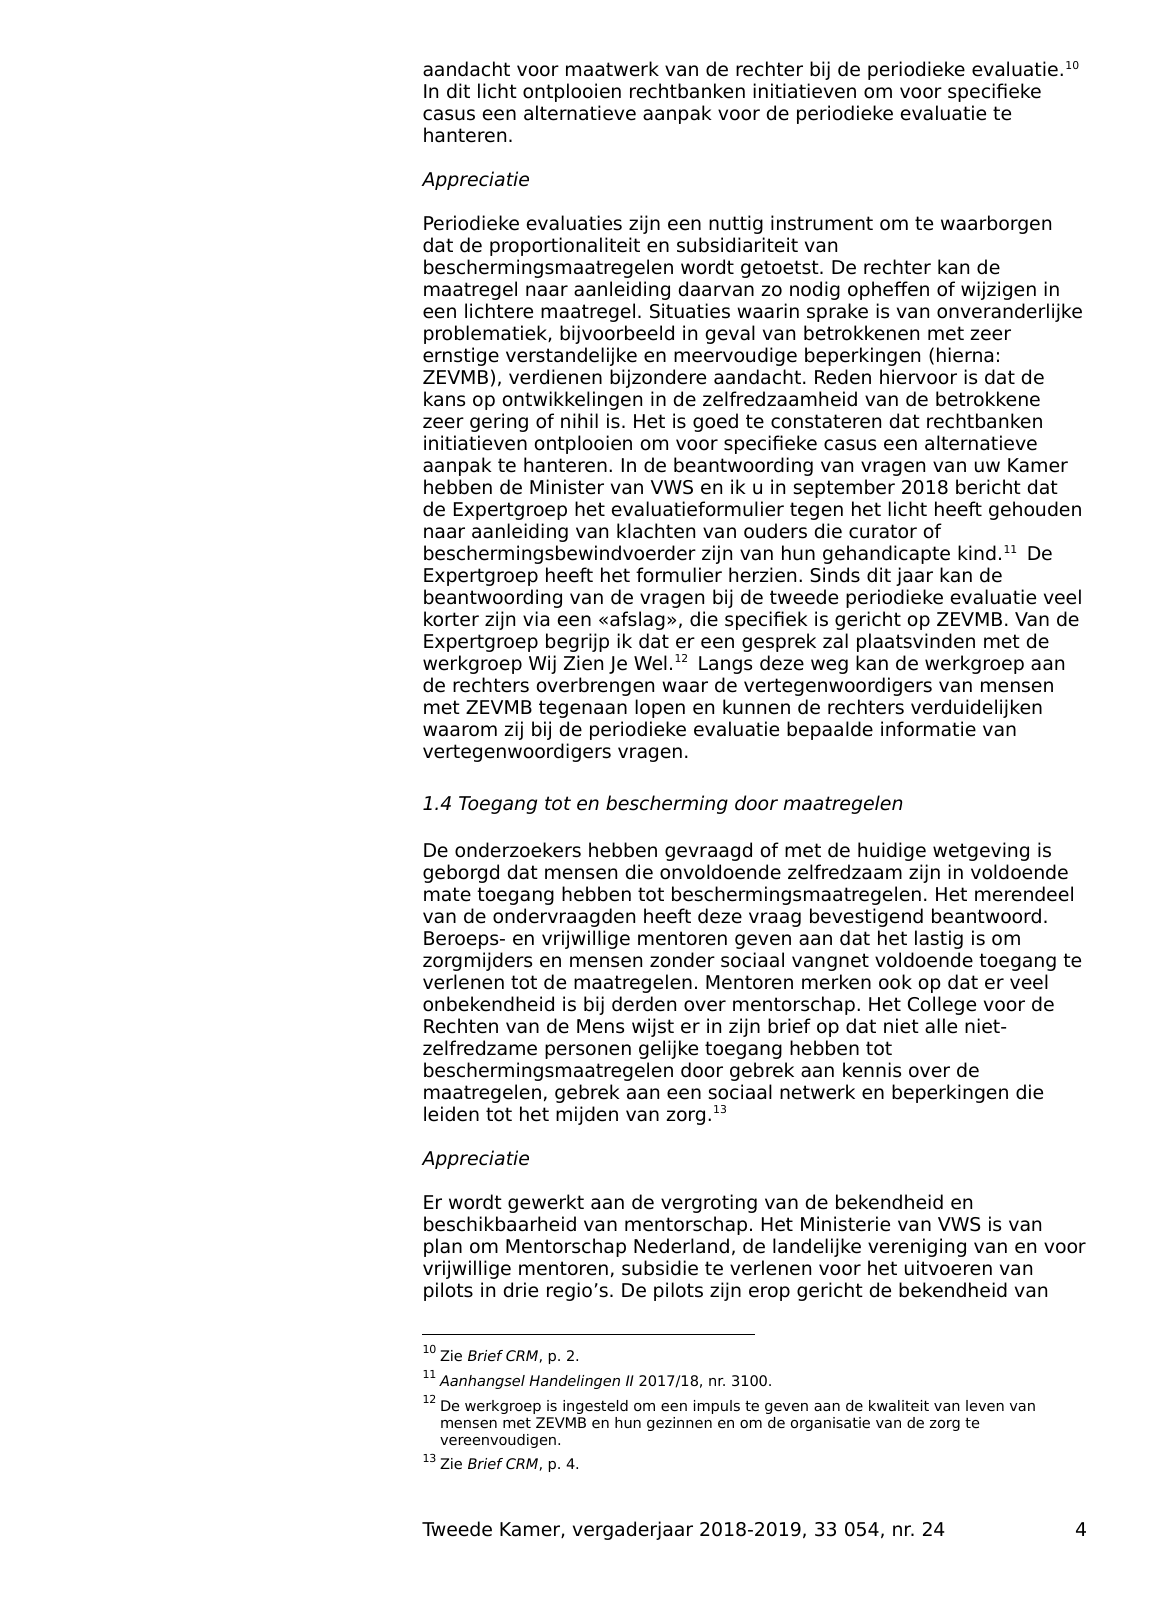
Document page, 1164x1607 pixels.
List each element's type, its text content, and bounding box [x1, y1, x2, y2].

subtitle Appreciatie [422, 169, 1087, 191]
text Periodieke evaluaties zijn een nuttig instrument om te waarborgen dat de proportionaliteit en subsidiariteit van beschermingsmaatregelen wordt getoetst. De rechter kan de maatregel naar aanleiding daarvan zo nodig opheffen of wijzigen in een lichtere maatregel. Situaties waarin sprake is van onveranderlijke problematiek, bijvoorbeeld in geval van betrokkenen met zeer ernstige verstandelijke en meervoudige beperkingen (hierna: ZEVMB), verdienen bijzondere aandacht. Reden hiervoor is dat de kans op ontwikkelingen in de zelfredzaamheid van de betrokkene zeer gering of nihil is. Het is goed te constateren dat rechtbanken initiatieven ontplooien om voor specifieke casus een alternatieve aanpak te hanteren. In de beantwoording van vragen van uw Kamer hebben de Minister van VWS en ik u in september 2018 bericht dat de Expertgroep het evaluatieformulier tegen het licht heeft gehouden naar aanleiding van klachten van ouders die curator of beschermingsbewindvoerder zijn van hun gehandicapte kind. De Expertgroep heeft het formulier herzien. Sinds dit jaar kan de beantwoording van de vragen bij de tweede periodieke evaluatie veel korter zijn via een «afslag», die specifiek is gericht op ZEVMB. Van de Expertgroep begrijp ik dat er een gesprek zal plaatsvinden met de werkgroep Wij Zien Je Wel. Langs deze weg kan de werkgroep aan de rechters overbrengen waar de vertegenwoordigers van mensen met ZEVMB tegenaan lopen en kunnen de rechters verduidelijken waarom zij bij de periodieke evaluatie bepaalde informatie van vertegenwoordigers vragen. [422, 213, 1087, 763]
subtitle 1.4 Toegang tot en bescherming door maatregelen [422, 793, 1087, 815]
text Zie Brief CRM, p. 4. [422, 1452, 1087, 1474]
text aandacht voor maatwerk van de rechter bij de periodieke evaluatie. In dit licht ontplooien rechtbanken initiatieven om voor specifieke casus een alternatieve aanpak voor de periodieke evaluatie te hanteren. [422, 59, 1087, 147]
text De werkgroep is ingesteld om een impuls te geven aan de kwaliteit van leven van mensen met ZEVMB en hun gezinnen en om de organisatie van de zorg te vereenvoudigen. [422, 1393, 1087, 1449]
text De onderzoekers hebben gevraagd of met de huidige wetgeving is geborgd dat mensen die onvoldoende zelfredzaam zijn in voldoende mate toegang hebben tot beschermingsmaatregelen. Het merendeel van de ondervraagden heeft deze vraag bevestigend beantwoord. Beroeps- en vrijwillige mentoren geven aan dat het lastig is om zorgmijders en mensen zonder sociaal vangnet voldoende toegang te verlenen tot de maatregelen. Mentoren merken ook op dat er veel onbekendheid is bij derden over mentorschap. Het College voor de Rechten van de Mens wijst er in zijn brief op dat niet alle niet-zelfredzame personen gelijke toegang hebben tot beschermingsmaatregelen door gebrek aan kennis over de maatregelen, gebrek aan een sociaal netwerk en beperkingen die leiden tot het mijden van zorg. [422, 840, 1087, 1126]
text Aanhangsel Handelingen II 2017/18, nr. 3100. [422, 1368, 1087, 1391]
text Er wordt gewerkt aan de vergroting van de bekendheid en beschikbaarheid van mentorschap. Het Ministerie van VWS is van plan om Mentorschap Nederland, de landelijke vereniging van en voor vrijwillige mentoren, subsidie te verlenen voor het uitvoeren van pilots in drie regio’s. De pilots zijn erop gericht de bekendheid van [422, 1192, 1087, 1302]
text Zie Brief CRM, p. 2. [422, 1343, 1087, 1366]
subtitle Appreciatie [422, 1148, 1087, 1170]
